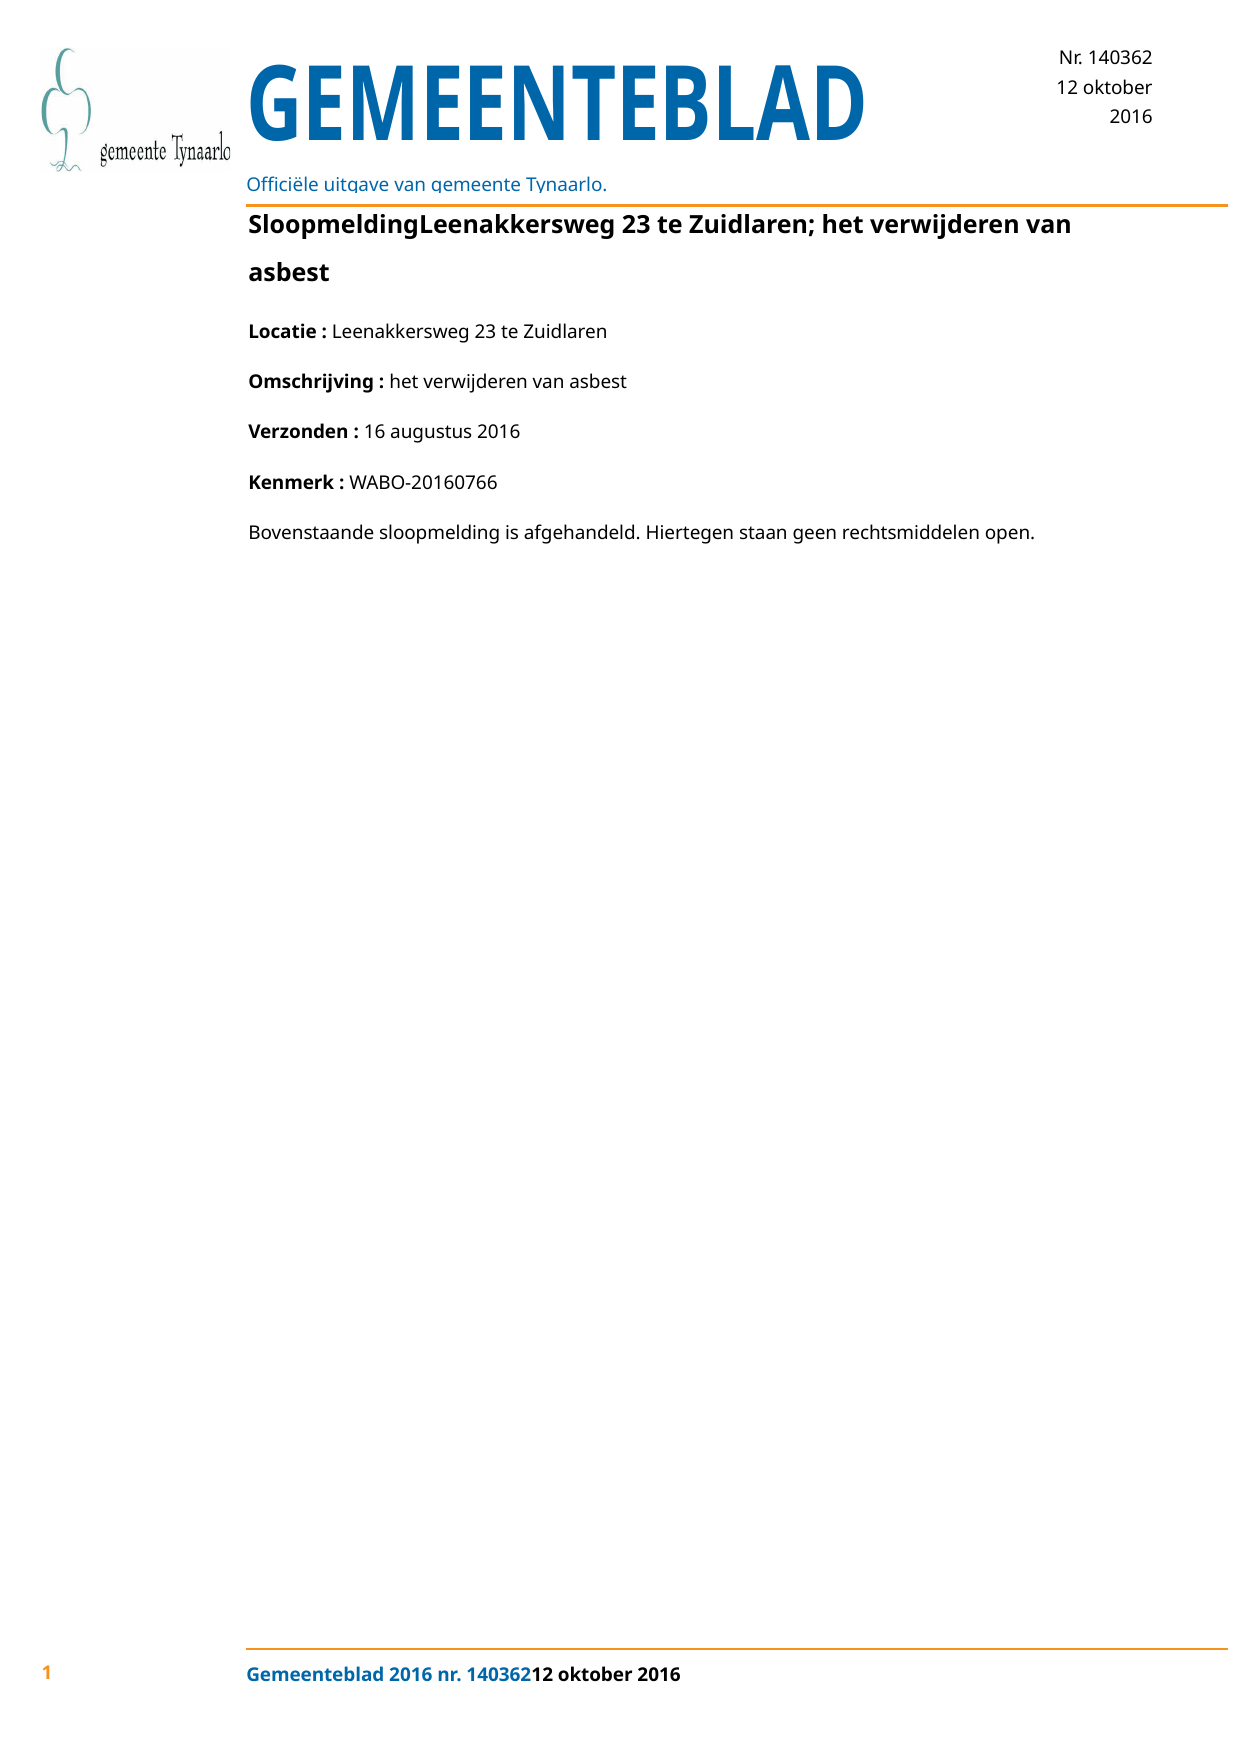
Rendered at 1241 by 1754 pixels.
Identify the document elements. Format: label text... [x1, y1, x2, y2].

text SloopmeldingLeenakkersweg 23 te Zuidlaren; het verwijderen van asbest [248, 207, 1152, 288]
text Bovenstaande sloopmelding is afgehandeld. Hiertegen staan geen rechtsmiddelen open. [248, 519, 1152, 545]
picture [41, 47, 231, 172]
text Kenmerk : WABO-20160766 [248, 469, 1152, 495]
text Omschrijving : het verwijderen van asbest [248, 368, 1152, 394]
text Locatie : Leenakkersweg 23 te Zuidlaren [248, 318, 1152, 344]
text Verzonden : 16 augustus 2016 [248, 419, 1152, 444]
